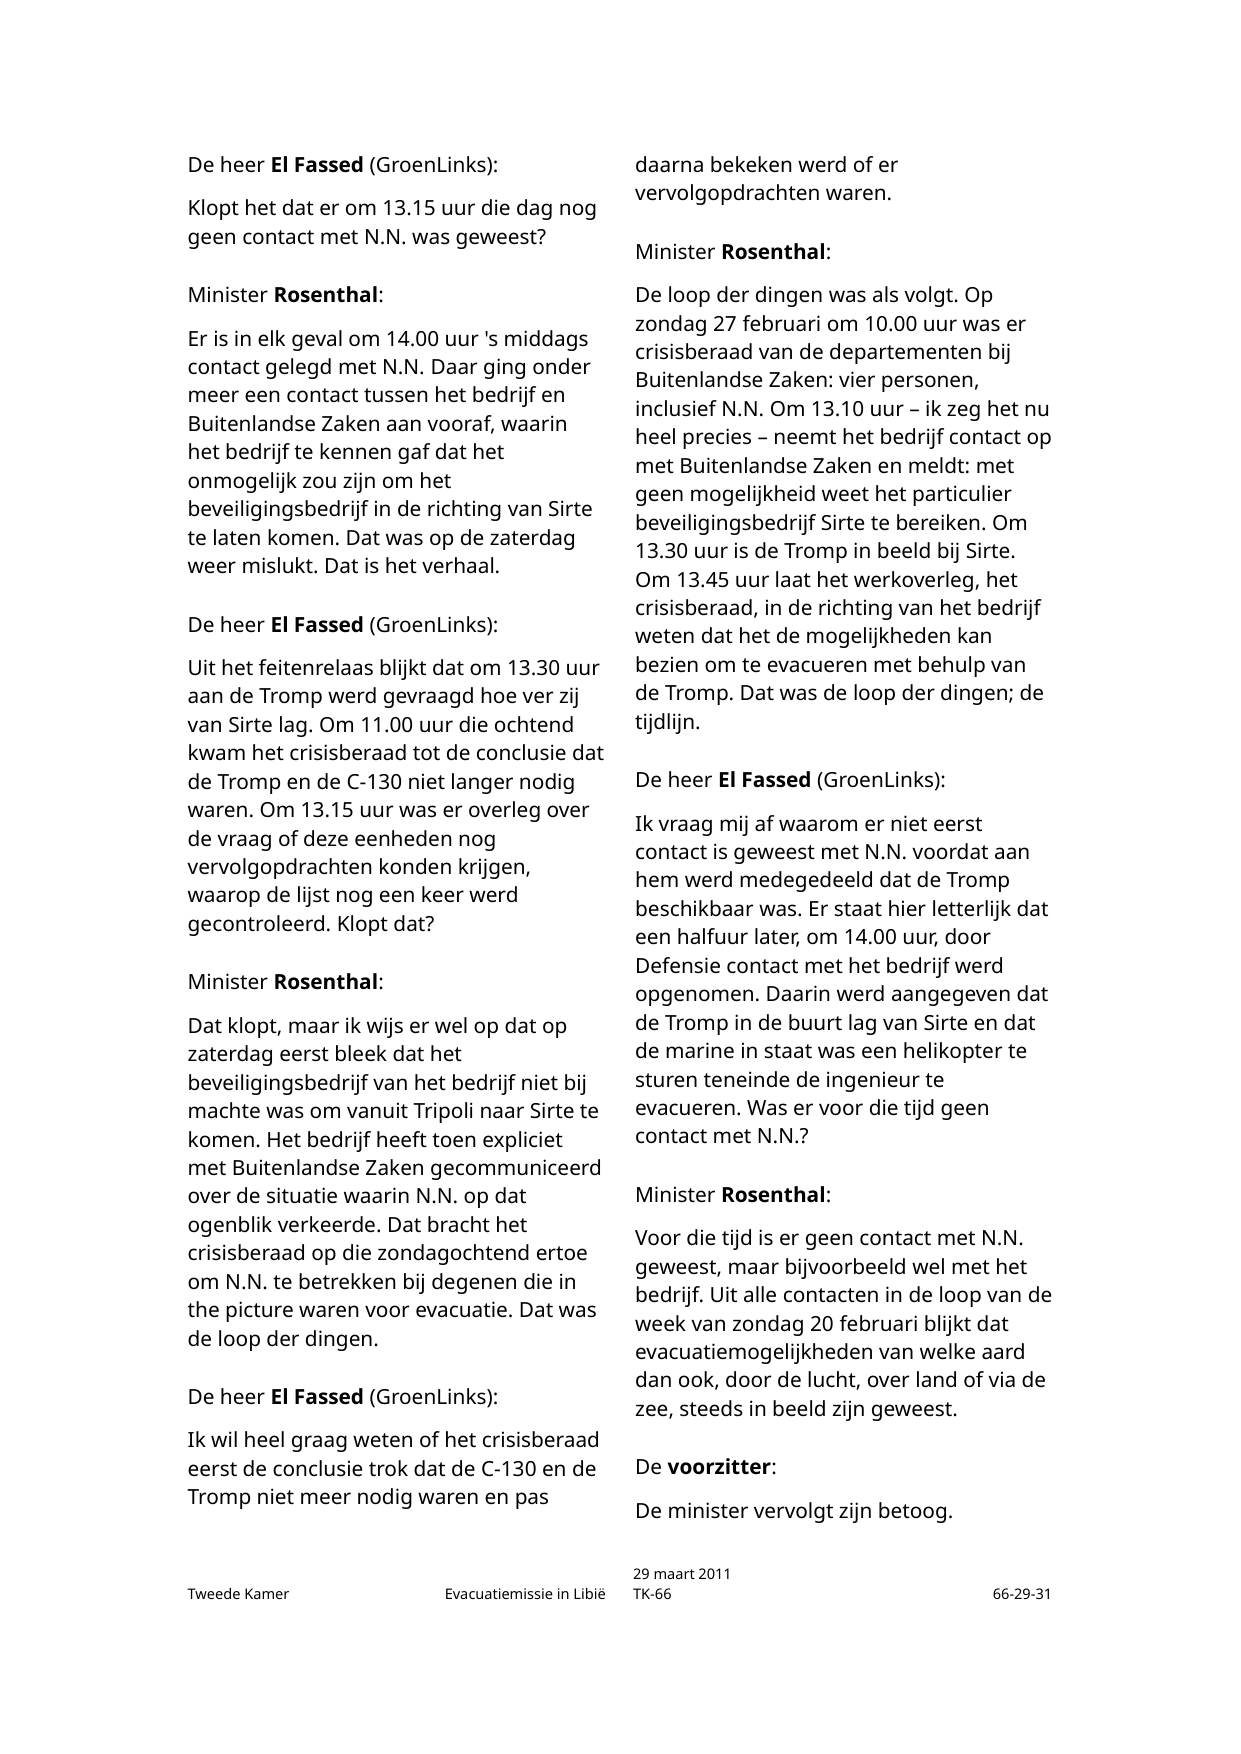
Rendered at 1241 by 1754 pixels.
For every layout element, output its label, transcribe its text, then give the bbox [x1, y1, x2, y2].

text Er is in elk geval om 14.00 uur 's middags contact gelegd met N.N. Daar ging onder meer een contact tussen het bedrijf en Buitenlandse Zaken aan vooraf, waarin het bedrijf te kennen gaf dat het onmogelijk zou zijn om het beveiligingsbedrijf in de richting van Sirte te laten komen. Dat was op de zaterdag weer mislukt. Dat is het verhaal. [187, 324, 605, 580]
text Ik vraag mij af waarom er niet eerst contact is geweest met N.N. voordat aan hem werd medegedeeld dat de Tromp beschikbaar was. Er staat hier letterlijk dat een halfuur later, om 14.00 uur, door Defensie contact met het bedrijf werd opgenomen. Daarin werd aangegeven dat de Tromp in de buurt lag van Sirte en dat de marine in staat was een helikopter te sturen teneinde de ingenieur te evacueren. Was er voor die tijd geen contact met N.N.? [635, 809, 1053, 1150]
text De voorzitter: [635, 1452, 1053, 1481]
text daarna bekeken werd of er vervolgopdrachten waren. [635, 150, 1053, 207]
text De heer El Fassed (GroenLinks): [187, 150, 605, 178]
text Ik wil heel graag weten of het crisisberaad eerst de conclusie trok dat de C-130 en de Tromp niet meer nodig waren en pas [187, 1426, 605, 1511]
text Klopt het dat er om 13.15 uur die dag nog geen contact met N.N. was geweest? [187, 193, 605, 250]
text De heer El Fassed (GroenLinks): [187, 610, 605, 638]
text Minister Rosenthal: [187, 967, 605, 996]
text De heer El Fassed (GroenLinks): [187, 1382, 605, 1411]
text Uit het feitenrelaas blijkt dat om 13.30 uur aan de Tromp werd gevraagd hoe ver zij van Sirte lag. Om 11.00 uur die ochtend kwam het crisisberaad tot de conclusie dat de Tromp en de C-130 niet langer nodig waren. Om 13.15 uur was er overleg over de vraag of deze eenheden nog vervolgopdrachten konden krijgen, waarop de lijst nog een keer werd gecontroleerd. Klopt dat? [187, 653, 605, 937]
text Minister Rosenthal: [635, 237, 1053, 265]
text Dat klopt, maar ik wijs er wel op dat op zaterdag eerst bleek dat het beveiligingsbedrijf van het bedrijf niet bij machte was om vanuit Tripoli naar Sirte te komen. Het bedrijf heeft toen expliciet met Buitenlandse Zaken gecommuniceerd over de situatie waarin N.N. op dat ogenblik verkeerde. Dat bracht het crisisberaad op die zondagochtend ertoe om N.N. te betrekken bij degenen die in the picture waren voor evacuatie. Dat was de loop der dingen. [187, 1011, 605, 1352]
text De minister vervolgt zijn betoog. [635, 1496, 1053, 1524]
text De heer El Fassed (GroenLinks): [635, 765, 1053, 794]
text Minister Rosenthal: [187, 280, 605, 309]
text Voor die tijd is er geen contact met N.N. geweest, maar bijvoorbeeld wel met het bedrijf. Uit alle contacten in de loop van de week van zondag 20 februari blijkt dat evacuatiemogelijkheden van welke aard dan ook, door de lucht, over land of via de zee, steeds in beeld zijn geweest. [635, 1223, 1053, 1422]
text De loop der dingen was als volgt. Op zondag 27 februari om 10.00 uur was er crisisberaad van de departementen bij Buitenlandse Zaken: vier personen, inclusief N.N. Om 13.10 uur – ik zeg het nu heel precies – neemt het bedrijf contact op met Buitenlandse Zaken en meldt: met geen mogelijkheid weet het particulier beveiligingsbedrijf Sirte te bereiken. Om 13.30 uur is de Tromp in beeld bij Sirte. Om 13.45 uur laat het werkoverleg, het crisisberaad, in de richting van het bedrijf weten dat het de mogelijkheden kan bezien om te evacueren met behulp van de Tromp. Dat was de loop der dingen; de tijdlijn. [635, 280, 1053, 735]
text Minister Rosenthal: [635, 1180, 1053, 1208]
